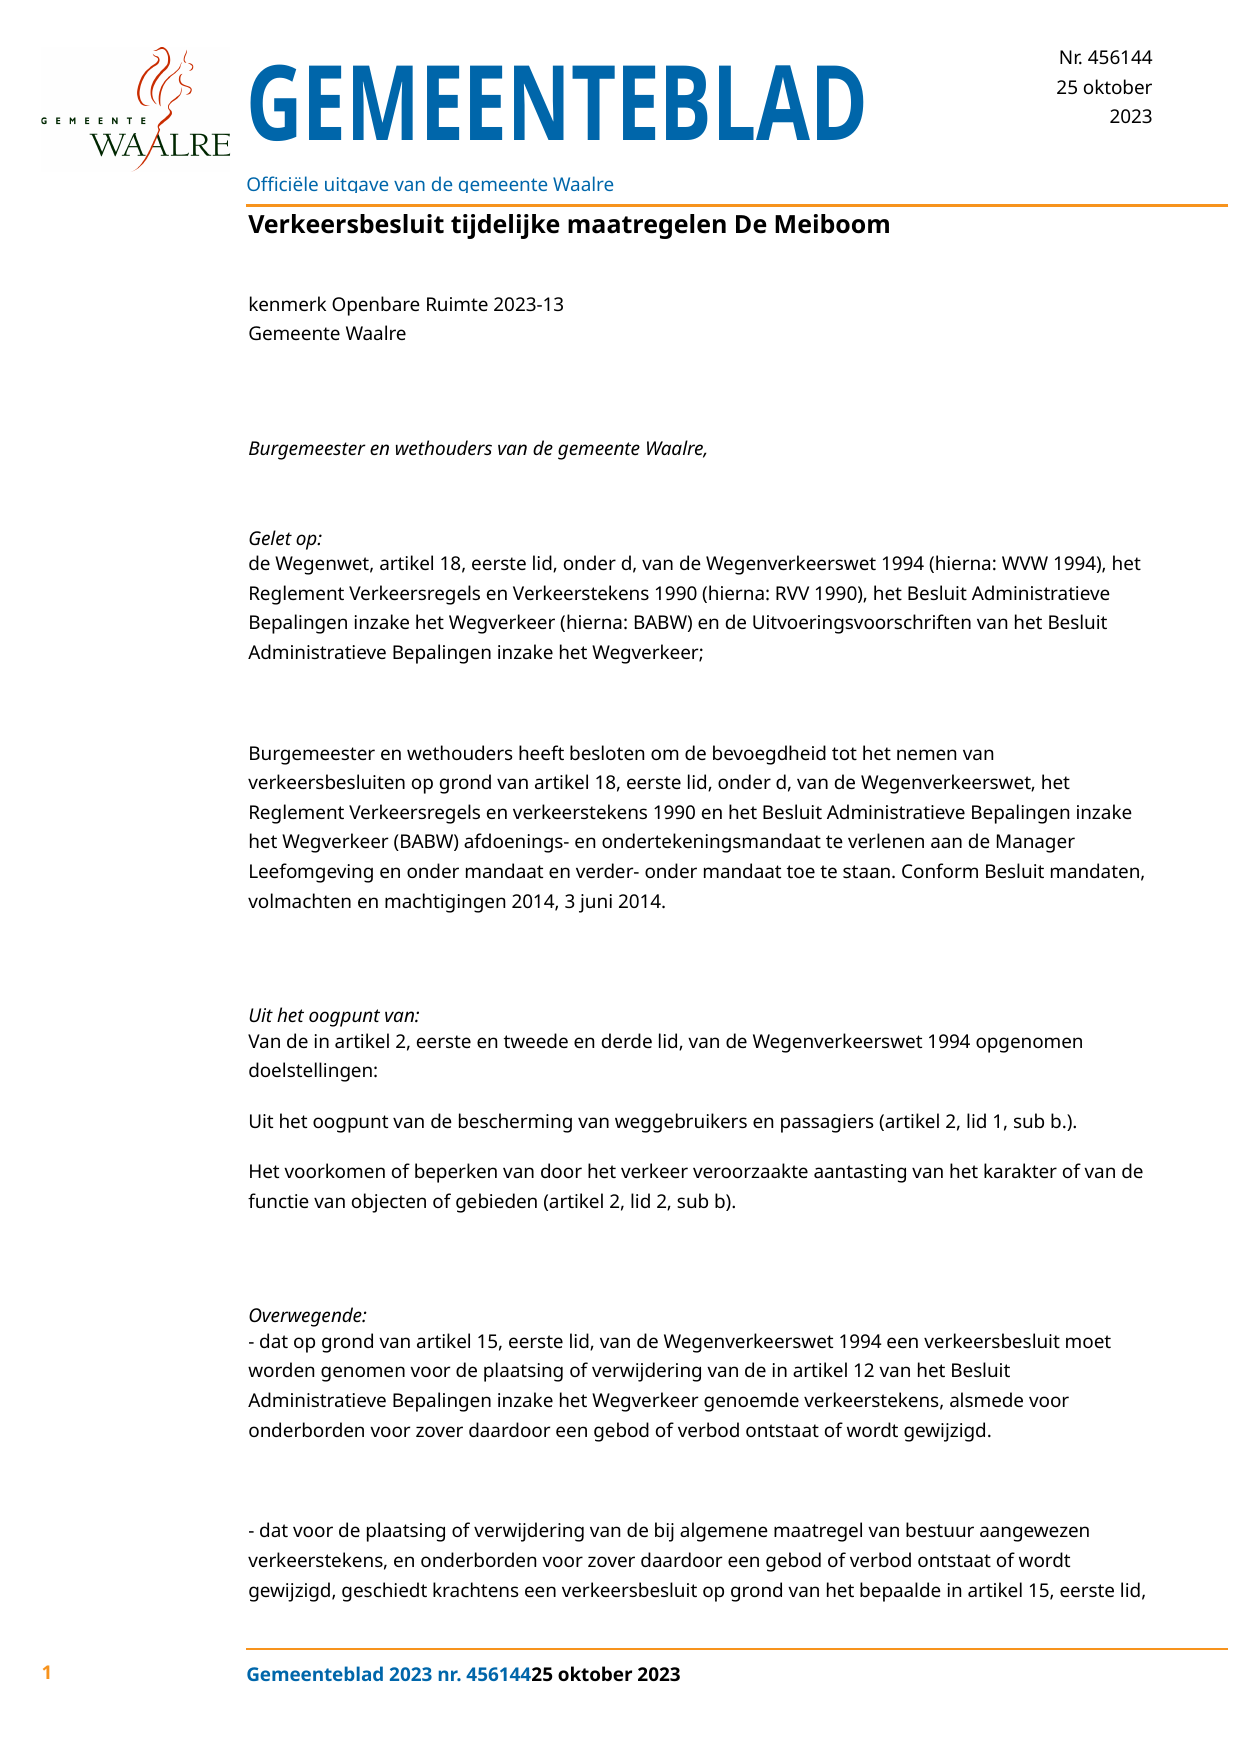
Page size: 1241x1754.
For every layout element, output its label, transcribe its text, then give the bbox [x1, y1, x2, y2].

text Burgemeester en wethouders heeft besloten om de bevoegdheid tot het nemen van verkeersbesluiten op grond van artikel 18, eerste lid, onder d, van de Wegenverkeerswet, het Reglement Verkeersregels en verkeerstekens 1990 en het Besluit Administratieve Bepalingen inzake het Wegverkeer (BABW) afdoenings- en ondertekeningsmandaat te verlenen aan de Manager Leefomgeving en onder mandaat en verder- onder mandaat toe te staan. Conform Besluit mandaten, volmachten en machtigingen 2014, 3 juni 2014. [248, 740, 1152, 914]
text kenmerk Openbare Ruimte 2023-13 [248, 291, 1152, 317]
text Gemeente Waalre [248, 321, 1152, 346]
text - dat voor de plaatsing of verwijdering van de bij algemene maatregel van bestuur aangewezen verkeerstekens, en onderborden voor zover daardoor een gebod of verbod ontstaat of wordt gewijzigd, geschiedt krachtens een verkeersbesluit op grond van het bepaalde in artikel 15, eerste lid, [248, 1518, 1152, 1603]
text Verkeersbesluit tijdelijke maatregelen De Meiboom [248, 207, 1152, 241]
text Burgemeester en wethouders van de gemeente Waalre, [248, 435, 1152, 461]
text Uit het oogpunt van de bescherming van weggebruikers en passagiers (artikel 2, lid 1, sub b.). [248, 1108, 1152, 1134]
text de Wegenwet, artikel 18, eerste lid, onder d, van de Wegenverkeerswet 1994 (hierna: WVW 1994), het Reglement Verkeersregels en Verkeerstekens 1990 (hierna: RVV 1990), het Besluit Administratieve Bepalingen inzake het Wegverkeer (hierna: BABW) en de Uitvoeringsvoorschriften van het Besluit Administratieve Bepalingen inzake het Wegverkeer; [248, 550, 1152, 665]
text Het voorkomen of beperken van door het verkeer veroorzaakte aantasting van het karakter of van de functie van objecten of gebieden (artikel 2, lid 2, sub b). [248, 1158, 1152, 1214]
picture [41, 47, 231, 172]
text - dat op grond van artikel 15, eerste lid, van de Wegenverkeerswet 1994 een verkeersbesluit moet worden genomen voor de plaatsing of verwijdering van de in artikel 12 van het Besluit Administratieve Bepalingen inzake het Wegverkeer genoemde verkeerstekens, alsmede voor onderborden voor zover daardoor een gebod of verbod ontstaat of wordt gewijzigd. [248, 1328, 1152, 1443]
text Van de in artikel 2, eerste en tweede en derde lid, van de Wegenverkeerswet 1994 opgenomen doelstellingen: [248, 1028, 1152, 1083]
text Gelet op: [248, 525, 1152, 550]
text Overwegende: [248, 1302, 1152, 1328]
text Uit het oogpunt van: [248, 1002, 1152, 1028]
